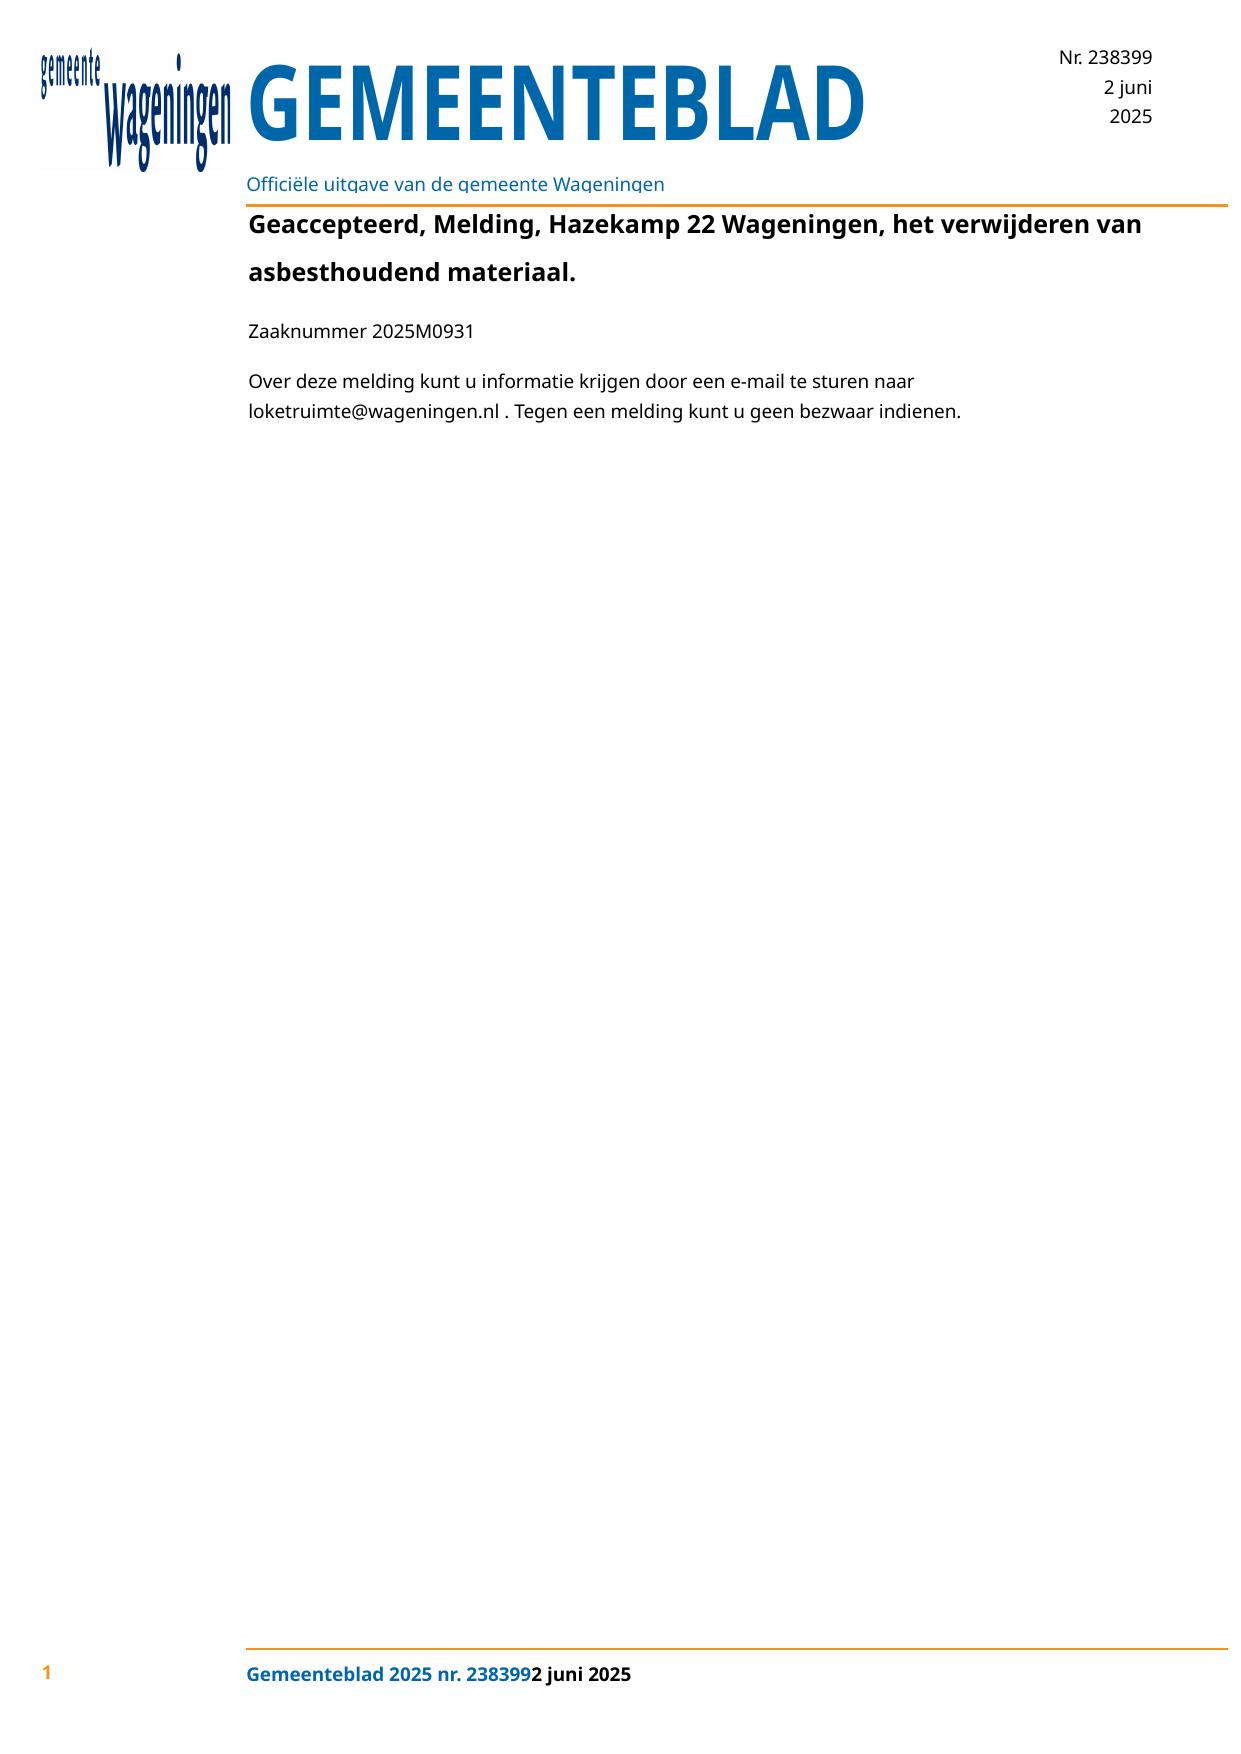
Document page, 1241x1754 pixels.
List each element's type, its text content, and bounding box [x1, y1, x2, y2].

text Zaaknummer 2025M0931 [248, 318, 1152, 344]
text Geaccepteerd, Melding, Hazekamp 22 Wageningen, het verwijderen van asbesthoudend materiaal. [248, 207, 1152, 288]
picture [41, 47, 231, 172]
text Over deze melding kunt u informatie krijgen door een e-mail te sturen naar loketruimte@wageningen.nl . Tegen een melding kunt u geen bezwaar indienen. [248, 368, 1152, 424]
